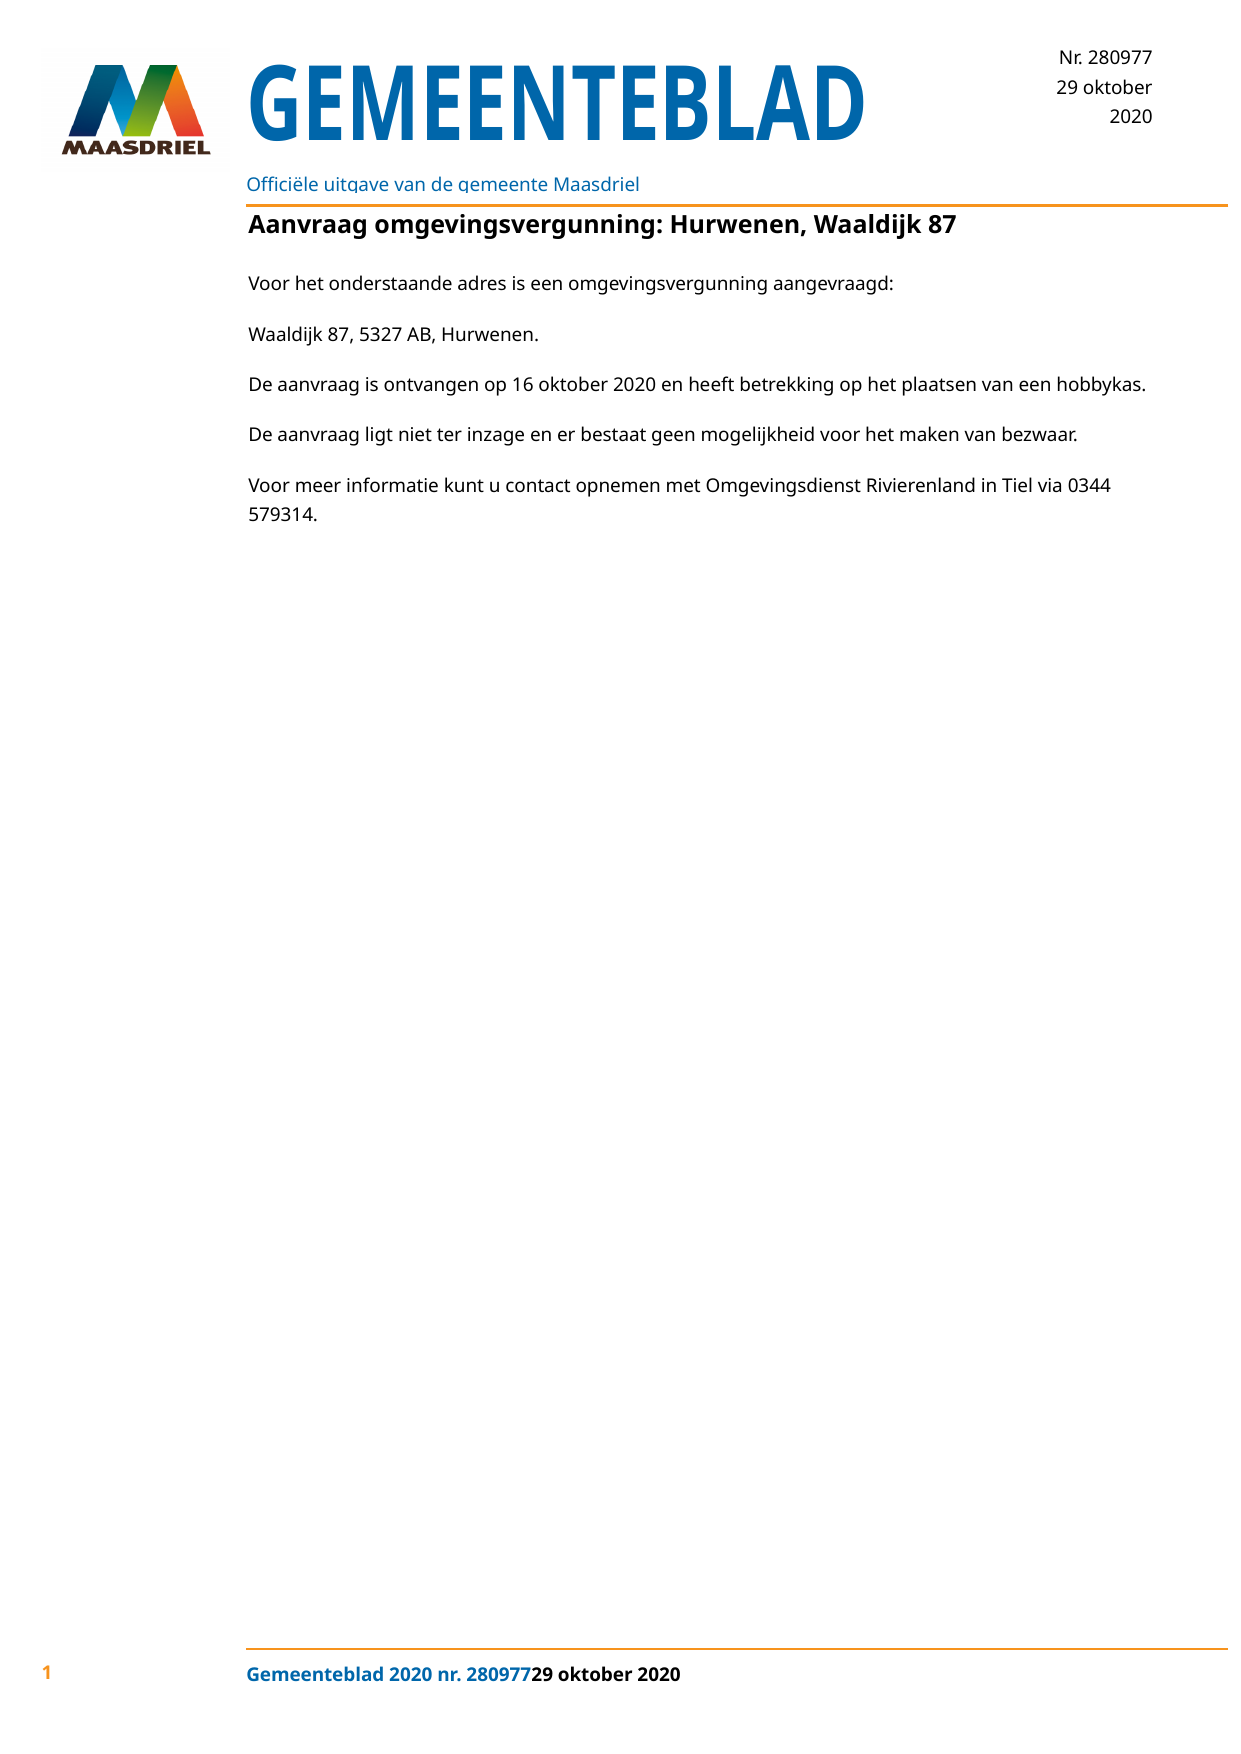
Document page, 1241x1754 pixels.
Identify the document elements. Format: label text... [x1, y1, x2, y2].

picture [41, 47, 231, 172]
text De aanvraag ligt niet ter inzage en er bestaat geen mogelijkheid voor het maken van bezwaar. [248, 422, 1152, 447]
text Aanvraag omgevingsvergunning: Hurwenen, Waaldijk 87 [248, 207, 1152, 241]
text De aanvraag is ontvangen op 16 oktober 2020 en heeft betrekking op het plaatsen van een hobbykas. [248, 371, 1152, 397]
text Voor het onderstaande adres is een omgevingsvergunning aangevraagd: [248, 270, 1152, 296]
text Waaldijk 87, 5327 AB, Hurwenen. [248, 321, 1152, 346]
text Voor meer informatie kunt u contact opnemen met Omgevingsdienst Rivierenland in Tiel via 0344 579314. [248, 472, 1152, 527]
